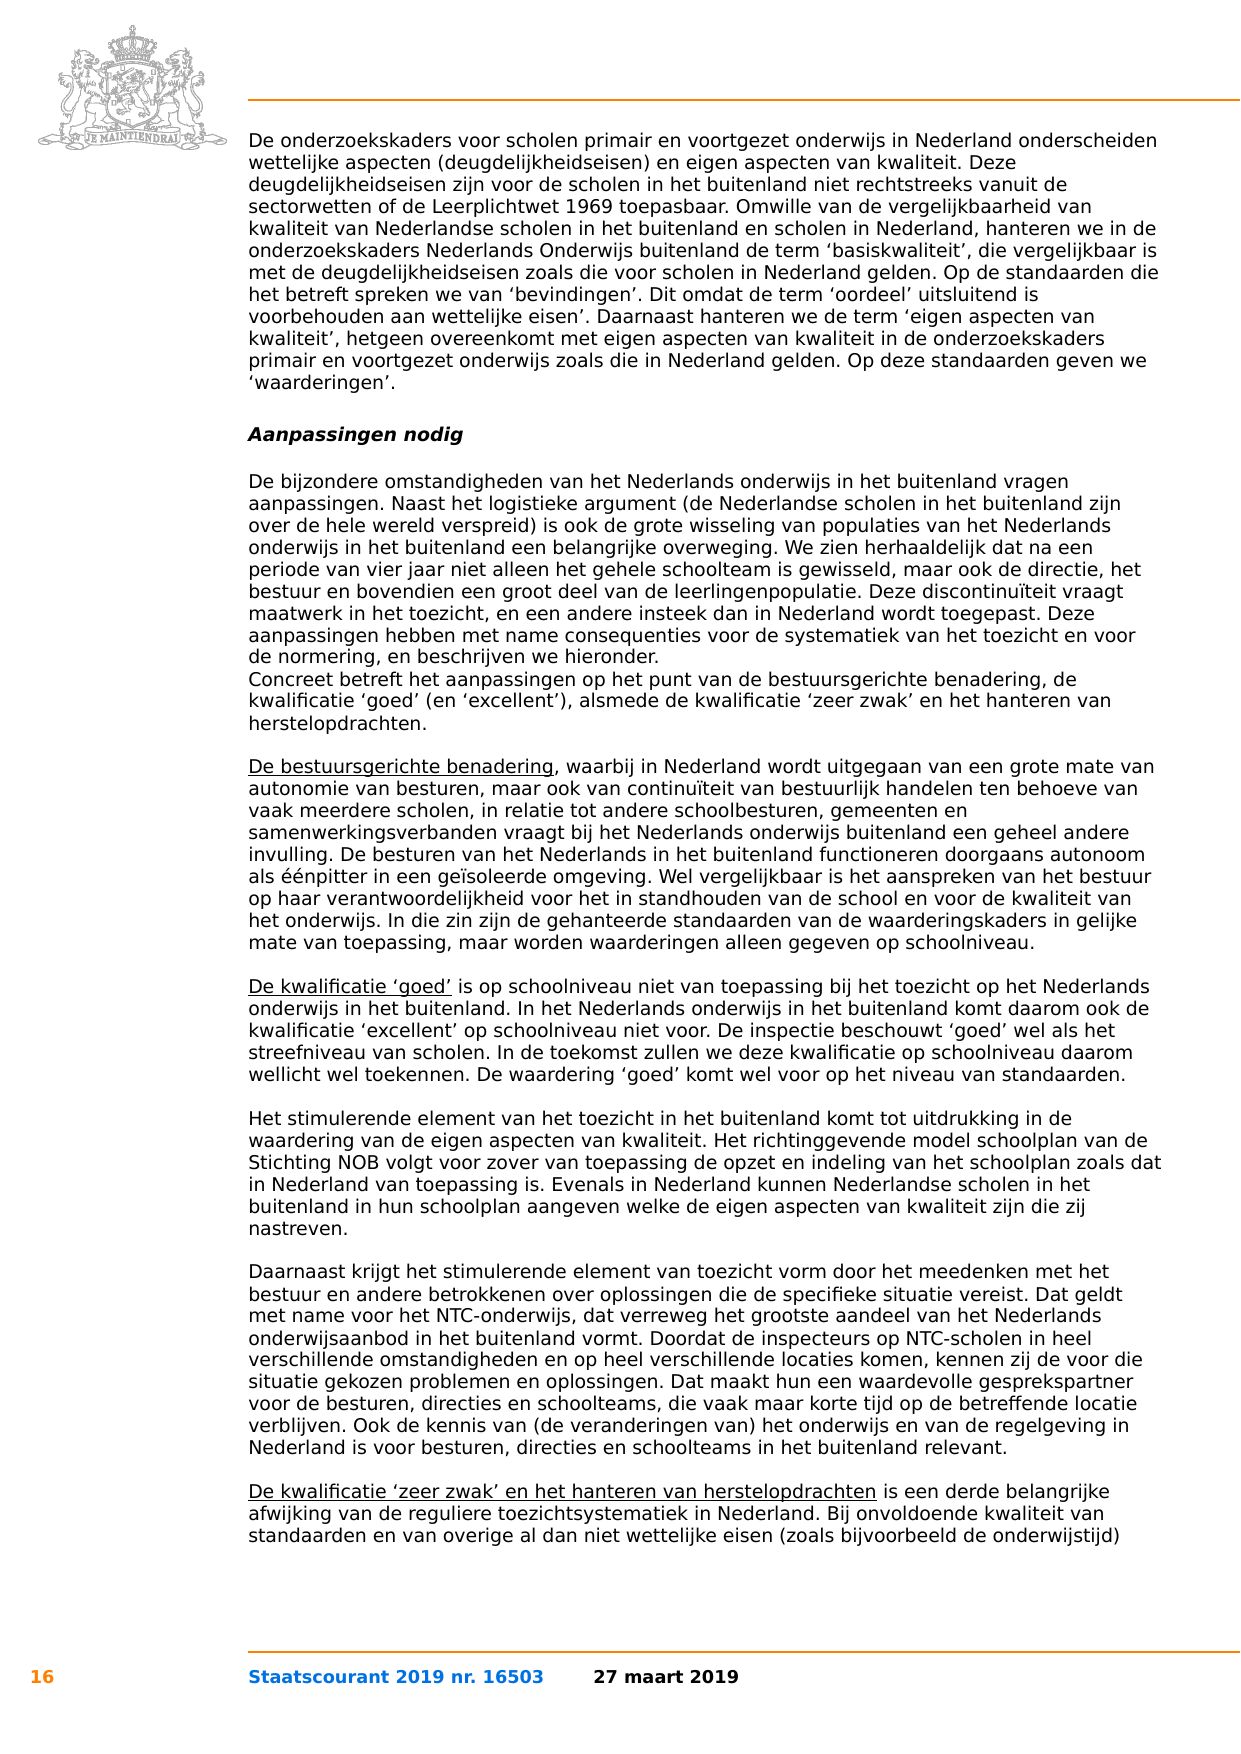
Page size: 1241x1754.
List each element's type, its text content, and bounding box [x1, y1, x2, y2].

text De onderzoekskaders voor scholen primair en voortgezet onderwijs in Nederland onderscheiden wettelijke aspecten (deugdelijkheidseisen) en eigen aspecten van kwaliteit. Deze deugdelijkheidseisen zijn voor de scholen in het buitenland niet rechtstreeks vanuit de sectorwetten of de Leerplichtwet 1969 toepasbaar. Omwille van de vergelijkbaarheid van kwaliteit van Nederlandse scholen in het buitenland en scholen in Nederland, hanteren we in de onderzoekskaders Nederlands Onderwijs buitenland de term ‘basiskwaliteit’, die vergelijkbaar is met de deugdelijkheidseisen zoals die voor scholen in Nederland gelden. Op de standaarden die het betreft spreken we van ‘bevindingen’. Dit omdat de term ‘oordeel’ uitsluitend is voorbehouden aan wettelijke eisen’. Daarnaast hanteren we de term ‘eigen aspecten van kwaliteit’, hetgeen overeenkomt met eigen aspecten van kwaliteit in de onderzoekskaders primair en voortgezet onderwijs zoals die in Nederland gelden. Op deze standaarden geven we ‘waarderingen’. [248, 130, 1163, 394]
text Het stimulerende element van het toezicht in het buitenland komt tot uitdrukking in de waardering van de eigen aspecten van kwaliteit. Het richtinggevende model schoolplan van de Stichting NOB volgt voor zover van toepassing de opzet en indeling van het schoolplan zoals dat in Nederland van toepassing is. Evenals in Nederland kunnen Nederlandse scholen in het buitenland in hun schoolplan aangeven welke de eigen aspecten van kwaliteit zijn die zij nastreven. [248, 1108, 1163, 1239]
text Daarnaast krijgt het stimulerende element van toezicht vorm door het meedenken met het bestuur en andere betrokkenen over oplossingen die de specifieke situatie vereist. Dat geldt met name voor het NTC-onderwijs, dat verreweg het grootste aandeel van het Nederlands onderwijsaanbod in het buitenland vormt. Doordat de inspecteurs op NTC-scholen in heel verschillende omstandigheden en op heel verschillende locaties komen, kennen zij de voor die situatie gekozen problemen en oplossingen. Dat maakt hun een waardevolle gesprekspartner voor de besturen, directies en schoolteams, die vaak maar korte tijd op de betreffende locatie verblijven. Ook de kennis van (de veranderingen van) het onderwijs en van de regelgeving in Nederland is voor besturen, directies en schoolteams in het buitenland relevant. [248, 1261, 1163, 1459]
text De bestuursgerichte benadering, waarbij in Nederland wordt uitgegaan van een grote mate van autonomie van besturen, maar ook van continuïteit van bestuurlijk handelen ten behoeve van vaak meerdere scholen, in relatie tot andere schoolbesturen, gemeenten en samenwerkingsverbanden vraagt bij het Nederlands onderwijs buitenland een geheel andere invulling. De besturen van het Nederlands in het buitenland functioneren doorgaans autonoom als éénpitter in een geïsoleerde omgeving. Wel vergelijkbaar is het aanspreken van het bestuur op haar verantwoordelijkheid voor het in standhouden van de school en voor de kwaliteit van het onderwijs. In die zin zijn de gehanteerde standaarden van de waarderingskaders in gelijke mate van toepassing, maar worden waarderingen alleen gegeven op schoolniveau. [248, 756, 1163, 954]
text De bijzondere omstandigheden van het Nederlands onderwijs in het buitenland vragen aanpassingen. Naast het logistieke argument (de Nederlandse scholen in het buitenland zijn over de hele wereld verspreid) is ook de grote wisseling van populaties van het Nederlands onderwijs in het buitenland een belangrijke overweging. We zien herhaaldelijk dat na een periode van vier jaar niet alleen het gehele schoolteam is gewisseld, maar ook de directie, het bestuur en bovendien een groot deel van de leerlingenpopulatie. Deze discontinuïteit vraagt maatwerk in het toezicht, en een andere insteek dan in Nederland wordt toegepast. Deze aanpassingen hebben met name consequenties voor de systematiek van het toezicht en voor de normering, en beschrijven we hieronder. [248, 471, 1163, 668]
text De kwalificatie ‘zeer zwak’ en het hanteren van herstelopdrachten is een derde belangrijke afwijking van de reguliere toezichtsystematiek in Nederland. Bij onvoldoende kwaliteit van standaarden en van overige al dan niet wettelijke eisen (zoals bijvoorbeeld de onderwijstijd) [248, 1481, 1163, 1547]
picture [38, 25, 227, 150]
text Concreet betreft het aanpassingen op het punt van de bestuursgerichte benadering, de kwalificatie ‘goed’ (en ‘excellent’), alsmede de kwalificatie ‘zeer zwak’ en het hanteren van herstelopdrachten. [248, 668, 1163, 734]
text De kwalificatie ‘goed’ is op schoolniveau niet van toepassing bij het toezicht op het Nederlands onderwijs in het buitenland. In het Nederlands onderwijs in het buitenland komt daarom ook de kwalificatie ‘excellent’ op schoolniveau niet voor. De inspectie beschouwt ‘goed’ wel als het streefniveau van scholen. In de toekomst zullen we deze kwalificatie op schoolniveau daarom wellicht wel toekennen. De waardering ‘goed’ komt wel voor op het niveau van standaarden. [248, 976, 1163, 1086]
subtitle Aanpassingen nodig [248, 424, 1163, 446]
